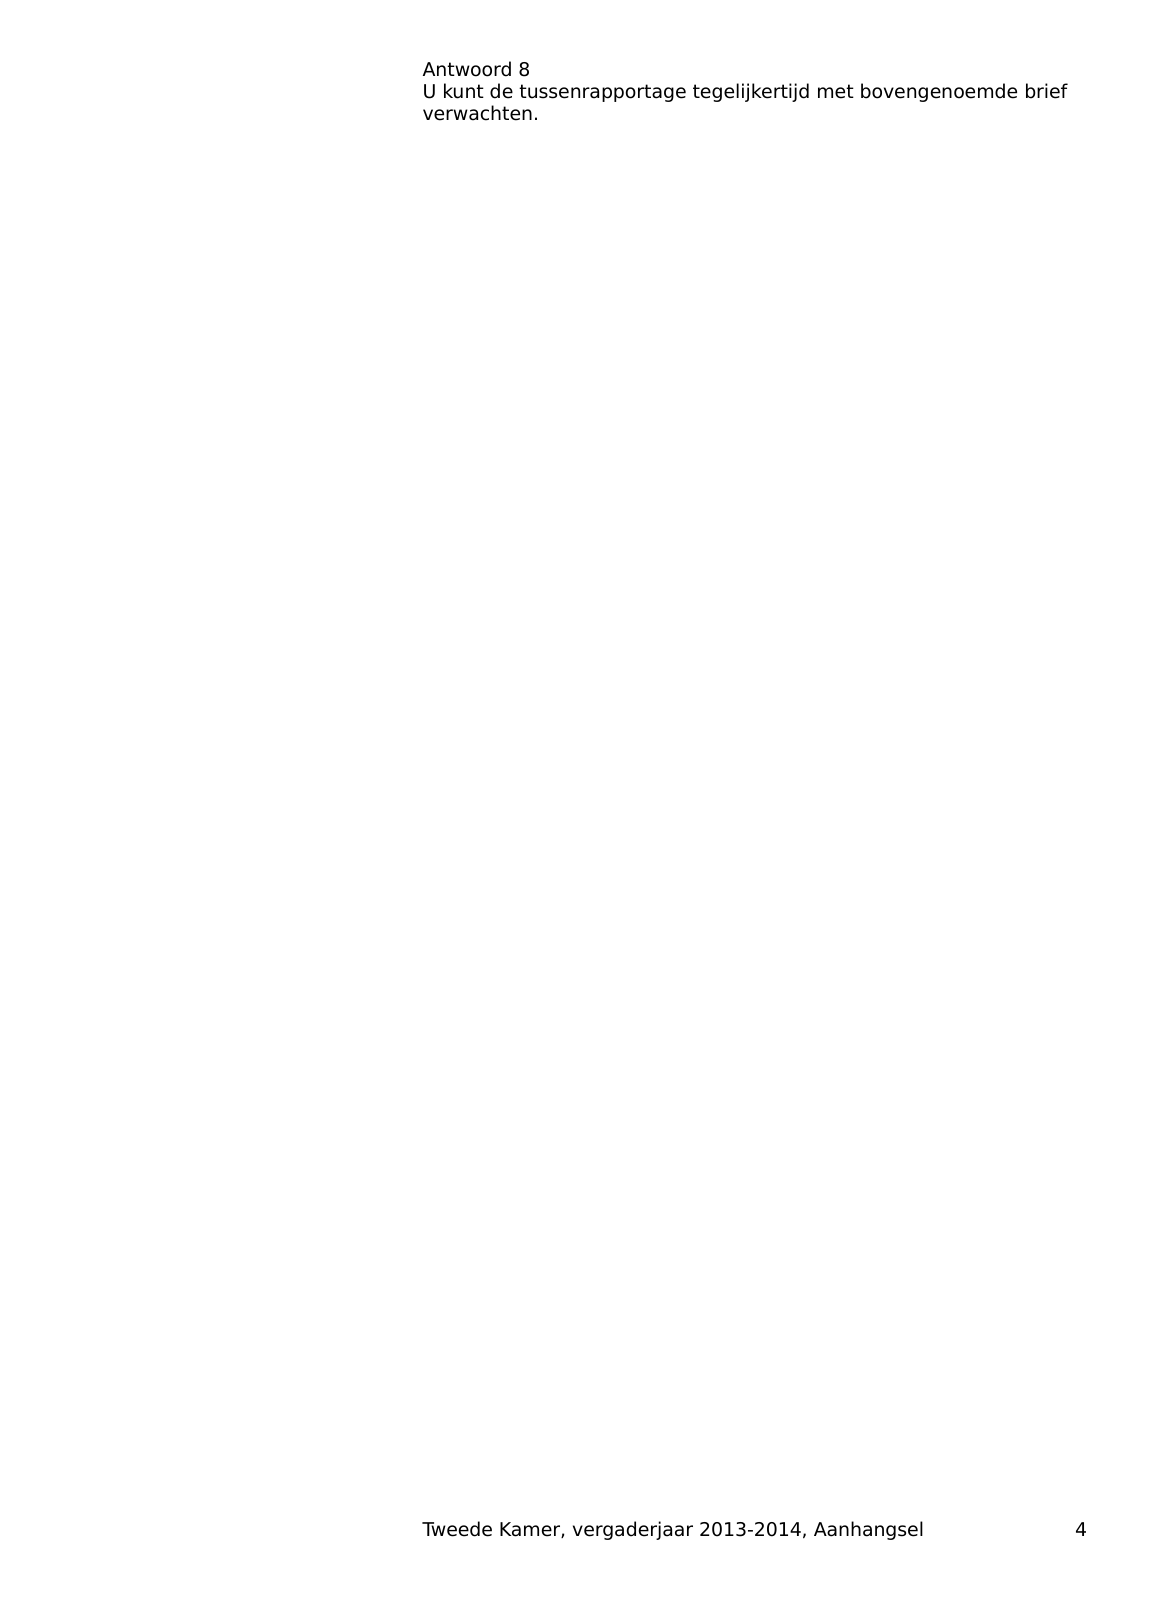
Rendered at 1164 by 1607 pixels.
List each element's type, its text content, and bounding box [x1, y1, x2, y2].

text U kunt de tussenrapportage tegelijkertijd met bovengenoemde brief verwachten. [422, 81, 1087, 125]
text Antwoord 8 [422, 59, 1087, 81]
